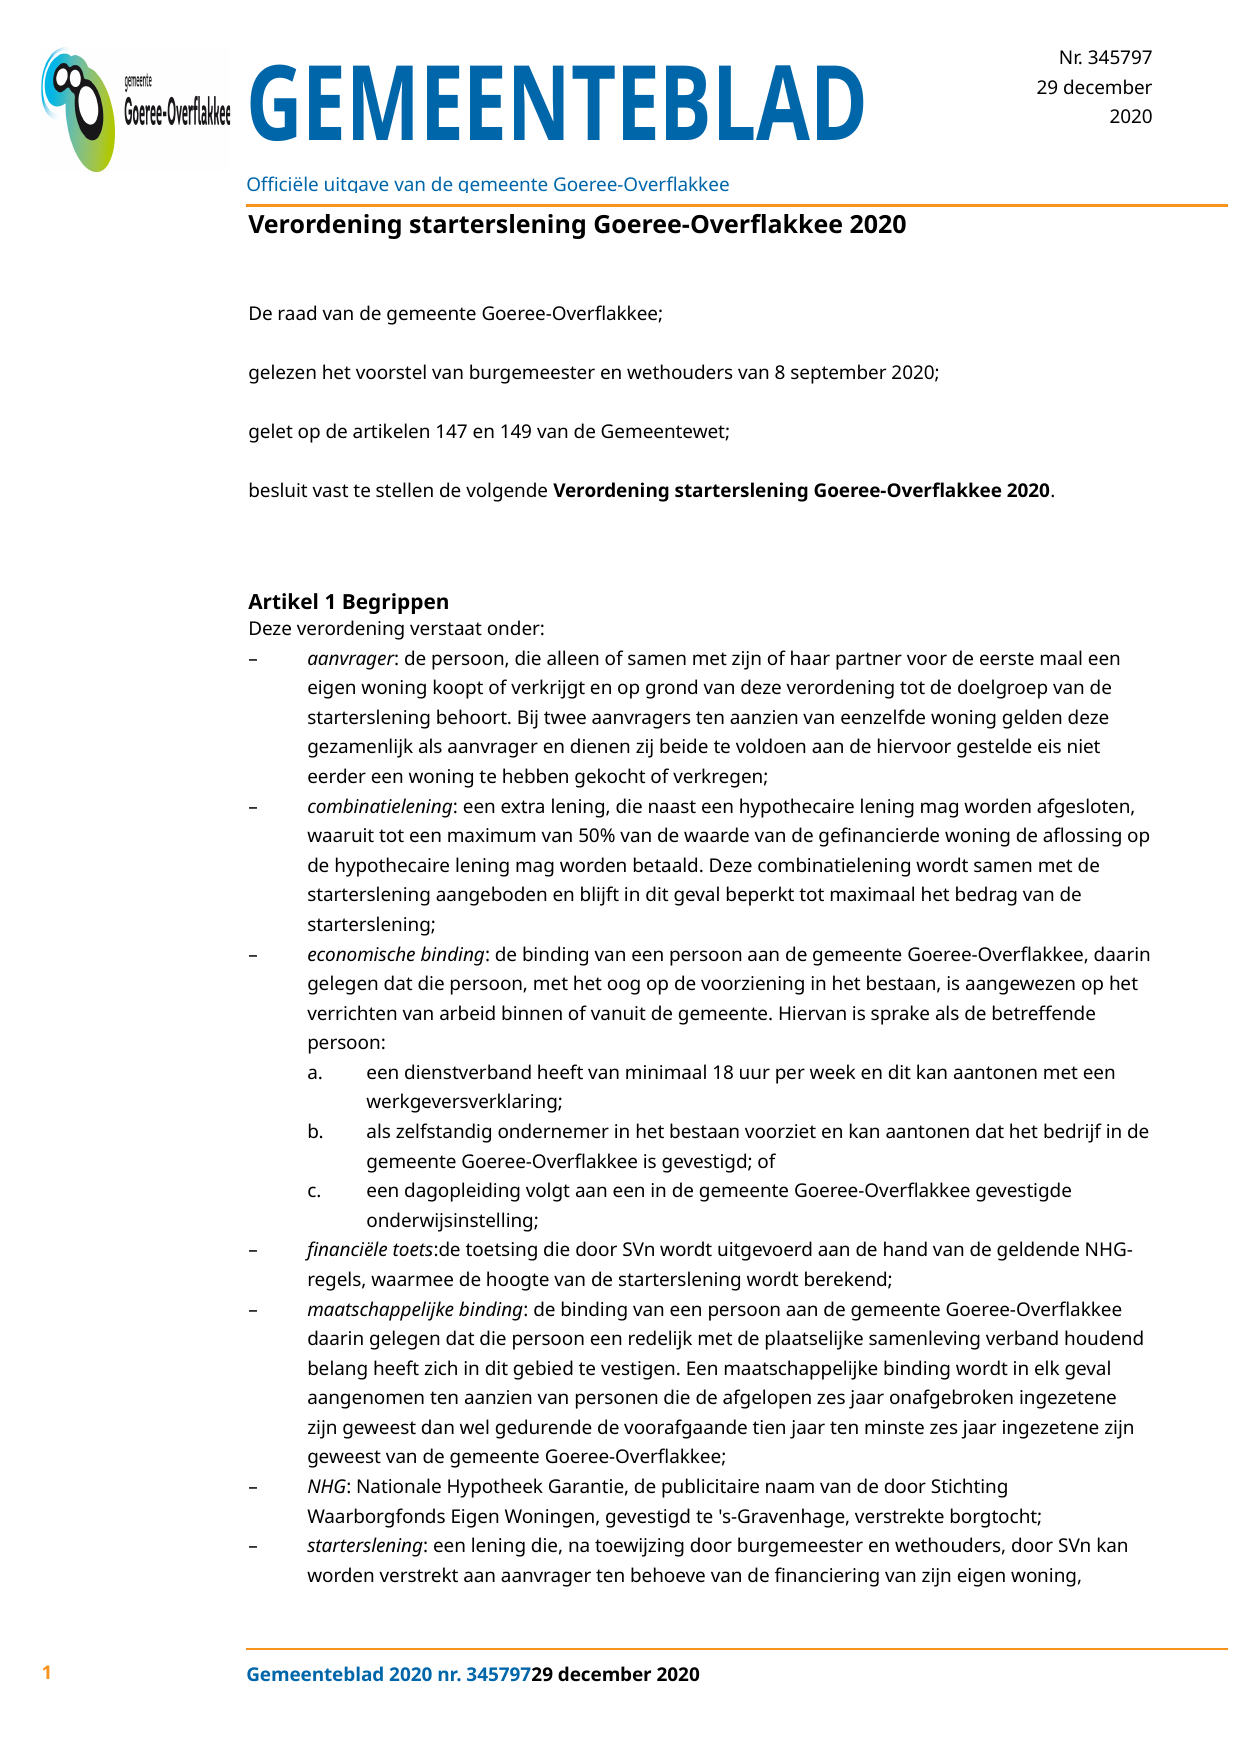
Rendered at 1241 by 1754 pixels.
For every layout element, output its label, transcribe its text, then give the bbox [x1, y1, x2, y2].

list starterslening: een lening die, na toewijzing door burgemeester en wethouders, door SVn kan worden verstrekt aan aanvrager ten behoeve van de financiering van zijn eigen woning, [248, 1532, 1152, 1588]
text besluit vast te stellen de volgende Verordening starterslening Goeree-Overflakkee 2020. [248, 477, 1152, 503]
list financiële toets:de toetsing die door SVn wordt uitgevoerd aan de hand van de geldende NHG-regels, waarmee de hoogte van de starterslening wordt berekend; [248, 1237, 1152, 1292]
text Verordening starterslening Goeree-Overflakkee 2020 [248, 207, 1152, 241]
list NHG: Nationale Hypotheek Garantie, de publicitaire naam van de door Stichting Waarborgfonds Eigen Woningen, gevestigd te 's-Gravenhage, verstrekte borgtocht; [248, 1473, 1152, 1529]
list maatschappelijke binding: de binding van een persoon aan de gemeente Goeree-Overflakkee daarin gelegen dat die persoon een redelijk met de plaatselijke samenleving verband houdend belang heeft zich in dit gebied te vestigen. Een maatschappelijke binding wordt in elk geval aangenomen ten aanzien van personen die de afgelopen zes jaar onafgebroken ingezetene zijn geweest dan wel gedurende de voorafgaande tien jaar ten minste zes jaar ingezetene zijn geweest van de gemeente Goeree-Overflakkee; [248, 1296, 1152, 1469]
text Deze verordening verstaat onder: [248, 615, 1152, 641]
list als zelfstandig ondernemer in het bestaan voorziet en kan aantonen dat het bedrijf in de gemeente Goeree-Overflakkee is gevestigd; of [307, 1118, 1152, 1174]
picture [41, 47, 231, 172]
list economische binding: de binding van een persoon aan de gemeente Goeree-Overflakkee, daarin gelegen dat die persoon, met het oog op de voorziening in het bestaan, is aangewezen op het verrichten van arbeid binnen of vanuit de gemeente. Hiervan is sprake als de betreffende persoon: [248, 941, 1152, 1055]
list een dagopleiding volgt aan een in de gemeente Goeree-Overflakkee gevestigde onderwijsinstelling; [307, 1177, 1152, 1233]
text gelezen het voorstel van burgemeester en wethouders van 8 september 2020; [248, 359, 1152, 385]
list aanvrager: de persoon, die alleen of samen met zijn of haar partner voor de eerste maal een eigen woning koopt of verkrijgt en op grond van deze verordening tot de doelgroep van de starterslening behoort. Bij twee aanvragers ten aanzien van eenzelfde woning gelden deze gezamenlijk als aanvrager en dienen zij beide te voldoen aan de hiervoor gestelde eis niet eerder een woning te hebben gekocht of verkregen; [248, 645, 1152, 789]
text De raad van de gemeente Goeree-Overflakkee; [248, 300, 1152, 326]
list een dienstverband heeft van minimaal 18 uur per week en dit kan aantonen met een werkgeversverklaring; [307, 1059, 1152, 1114]
text Artikel 1 Begrippen [248, 587, 1152, 615]
text gelet op de artikelen 147 en 149 van de Gemeentewet; [248, 418, 1152, 444]
list combinatielening: een extra lening, die naast een hypothecaire lening mag worden afgesloten, waaruit tot een maximum van 50% van de waarde van de gefinancierde woning de aflossing op de hypothecaire lening mag worden betaald. Deze combinatielening wordt samen met de starterslening aangeboden en blijft in dit geval beperkt tot maximaal het bedrag van de starterslening; [248, 793, 1152, 937]
